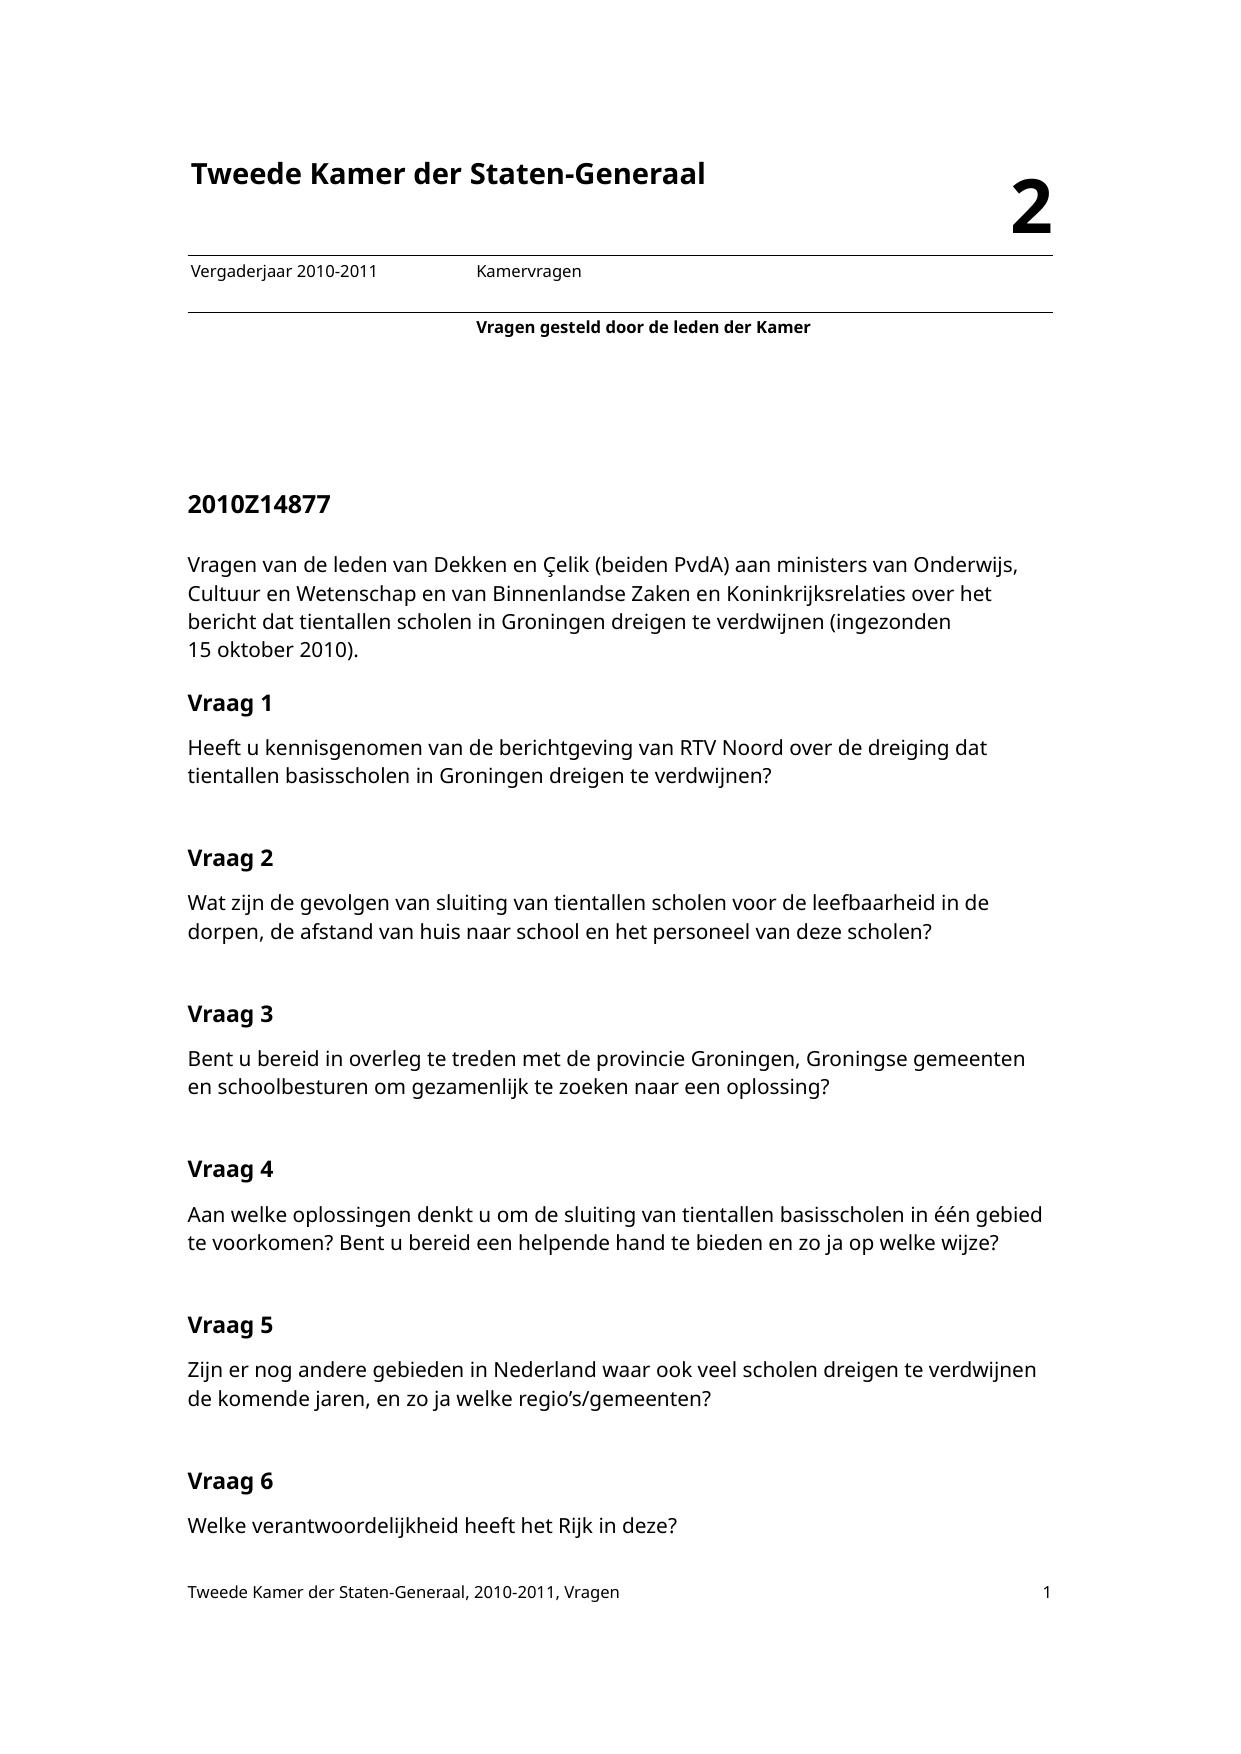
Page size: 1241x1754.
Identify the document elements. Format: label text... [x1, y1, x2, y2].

table_cell [188, 313, 473, 339]
table_header 2 [880, 150, 1053, 255]
subtitle Vraag 4 [187, 1153, 1053, 1185]
text Bent u bereid in overleg te treden met de provincie Groningen, Groningse gemeenten en schoolbesturen om gezamenlijk te zoeken naar een oplossing? [187, 1044, 1053, 1101]
text 2010Z14877 [187, 487, 1053, 521]
text Heeft u kennisgenomen van de berichtgeving van RTV Noord over de dreiging dat tientallen basisscholen in Groningen dreigen te verdwijnen? [187, 733, 1053, 790]
subtitle Vraag 2 [187, 842, 1053, 873]
text Welke verantwoordelijkheid heeft het Rijk in deze? [187, 1511, 1053, 1539]
text Zijn er nog andere gebieden in Nederland waar ook veel scholen dreigen te verdwijnen de komende jaren, en zo ja welke regio’s/gemeenten? [187, 1355, 1053, 1412]
table_cell Vergaderjaar 2010-2011 [188, 256, 473, 312]
table_cell Kamervragen [473, 256, 1053, 312]
text Aan welke oplossingen denkt u om de sluiting van tientallen basisscholen in één gebied te voorkomen? Bent u bereid een helpende hand te bieden en zo ja op welke wijze? [187, 1200, 1053, 1257]
subtitle Vraag 3 [187, 998, 1053, 1029]
text Wat zijn de gevolgen van sluiting van tientallen scholen voor de leefbaarheid in de dorpen, de afstand van huis naar school en het personeel van deze scholen? [187, 888, 1053, 945]
subtitle Vraag 6 [187, 1465, 1053, 1496]
table_cell Vragen gesteld door de leden der Kamer [473, 313, 1053, 339]
subtitle Vraag 5 [187, 1309, 1053, 1340]
text Vragen van de leden van Dekken en Çelik (beiden PvdA) aan ministers van Onderwijs, Cultuur en Wetenschap en van Binnenlandse Zaken en Koninkrijksrelaties over het bericht dat tientallen scholen in Groningen dreigen te verdwijnen (ingezonden 15 oktober 2010). [187, 550, 1053, 664]
table_header Tweede Kamer der Staten-Generaal [188, 150, 879, 255]
subtitle Vraag 1 [187, 687, 1053, 718]
